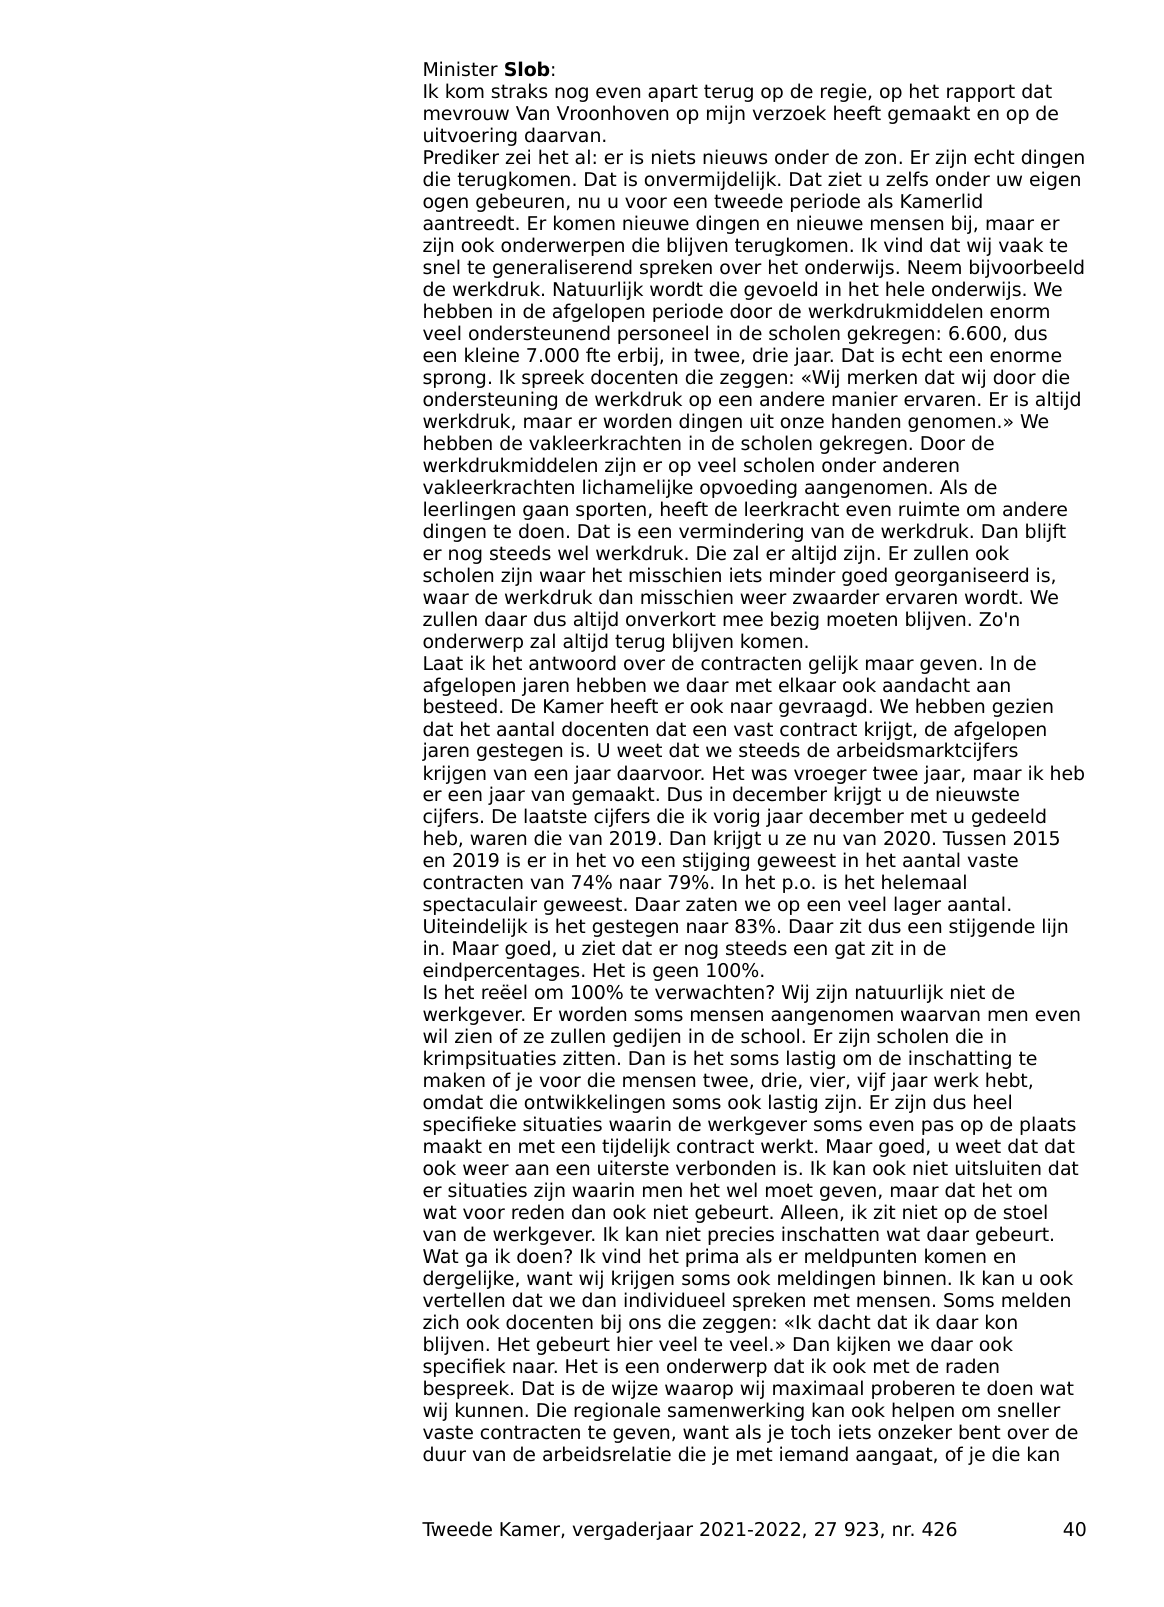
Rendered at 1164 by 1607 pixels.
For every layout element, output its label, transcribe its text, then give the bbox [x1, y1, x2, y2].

text Laat ik het antwoord over de contracten gelijk maar geven. In de afgelopen jaren hebben we daar met elkaar ook aandacht aan besteed. De Kamer heeft er ook naar gevraagd. We hebben gezien dat het aantal docenten dat een vast contract krijgt, de afgelopen jaren gestegen is. U weet dat we steeds de arbeidsmarktcijfers krijgen van een jaar daarvoor. Het was vroeger twee jaar, maar ik heb er een jaar van gemaakt. Dus in december krijgt u de nieuwste cijfers. De laatste cijfers die ik vorig jaar december met u gedeeld heb, waren die van 2019. Dan krijgt u ze nu van 2020. Tussen 2015 en 2019 is er in het vo een stijging geweest in het aantal vaste contracten van 74% naar 79%. In het p.o. is het helemaal spectaculair geweest. Daar zaten we op een veel lager aantal. Uiteindelijk is het gestegen naar 83%. Daar zit dus een stijgende lijn in. Maar goed, u ziet dat er nog steeds een gat zit in de eindpercentages. Het is geen 100%. [422, 652, 1087, 982]
text Minister Slob: [422, 59, 1087, 81]
text Wat ga ik doen? Ik vind het prima als er meldpunten komen en dergelijke, want wij krijgen soms ook meldingen binnen. Ik kan u ook vertellen dat we dan individueel spreken met mensen. Soms melden zich ook docenten bij ons die zeggen: «Ik dacht dat ik daar kon blijven. Het gebeurt hier veel te veel.» Dan kijken we daar ook specifiek naar. Het is een onderwerp dat ik ook met de raden bespreek. Dat is de wijze waarop wij maximaal proberen te doen wat wij kunnen. Die regionale samenwerking kan ook helpen om sneller vaste contracten te geven, want als je toch iets onzeker bent over de duur van de arbeidsrelatie die je met iemand aangaat, of je die kan [422, 1246, 1087, 1466]
text Prediker zei het al: er is niets nieuws onder de zon. Er zijn echt dingen die terugkomen. Dat is onvermijdelijk. Dat ziet u zelfs onder uw eigen ogen gebeuren, nu u voor een tweede periode als Kamerlid aantreedt. Er komen nieuwe dingen en nieuwe mensen bij, maar er zijn ook onderwerpen die blijven terugkomen. Ik vind dat wij vaak te snel te generaliserend spreken over het onderwijs. Neem bijvoorbeeld de werkdruk. Natuurlijk wordt die gevoeld in het hele onderwijs. We hebben in de afgelopen periode door de werkdrukmiddelen enorm veel ondersteunend personeel in de scholen gekregen: 6.600, dus een kleine 7.000 fte erbij, in twee, drie jaar. Dat is echt een enorme sprong. Ik spreek docenten die zeggen: «Wij merken dat wij door die ondersteuning de werkdruk op een andere manier ervaren. Er is altijd werkdruk, maar er worden dingen uit onze handen genomen.» We hebben de vakleerkrachten in de scholen gekregen. Door de werkdrukmiddelen zijn er op veel scholen onder anderen vakleerkrachten lichamelijke opvoeding aangenomen. Als de leerlingen gaan sporten, heeft de leerkracht even ruimte om andere dingen te doen. Dat is een vermindering van de werkdruk. Dan blijft er nog steeds wel werkdruk. Die zal er altijd zijn. Er zullen ook scholen zijn waar het misschien iets minder goed georganiseerd is, waar de werkdruk dan misschien weer zwaarder ervaren wordt. We zullen daar dus altijd onverkort mee bezig moeten blijven. Zo'n onderwerp zal altijd terug blijven komen. [422, 147, 1087, 652]
text Is het reëel om 100% te verwachten? Wij zijn natuurlijk niet de werkgever. Er worden soms mensen aangenomen waarvan men even wil zien of ze zullen gedijen in de school. Er zijn scholen die in krimpsituaties zitten. Dan is het soms lastig om de inschatting te maken of je voor die mensen twee, drie, vier, vijf jaar werk hebt, omdat die ontwikkelingen soms ook lastig zijn. Er zijn dus heel specifieke situaties waarin de werkgever soms even pas op de plaats maakt en met een tijdelijk contract werkt. Maar goed, u weet dat dat ook weer aan een uiterste verbonden is. Ik kan ook niet uitsluiten dat er situaties zijn waarin men het wel moet geven, maar dat het om wat voor reden dan ook niet gebeurt. Alleen, ik zit niet op de stoel van de werkgever. Ik kan niet precies inschatten wat daar gebeurt. [422, 982, 1087, 1246]
text Ik kom straks nog even apart terug op de regie, op het rapport dat mevrouw Van Vroonhoven op mijn verzoek heeft gemaakt en op de uitvoering daarvan. [422, 81, 1087, 147]
